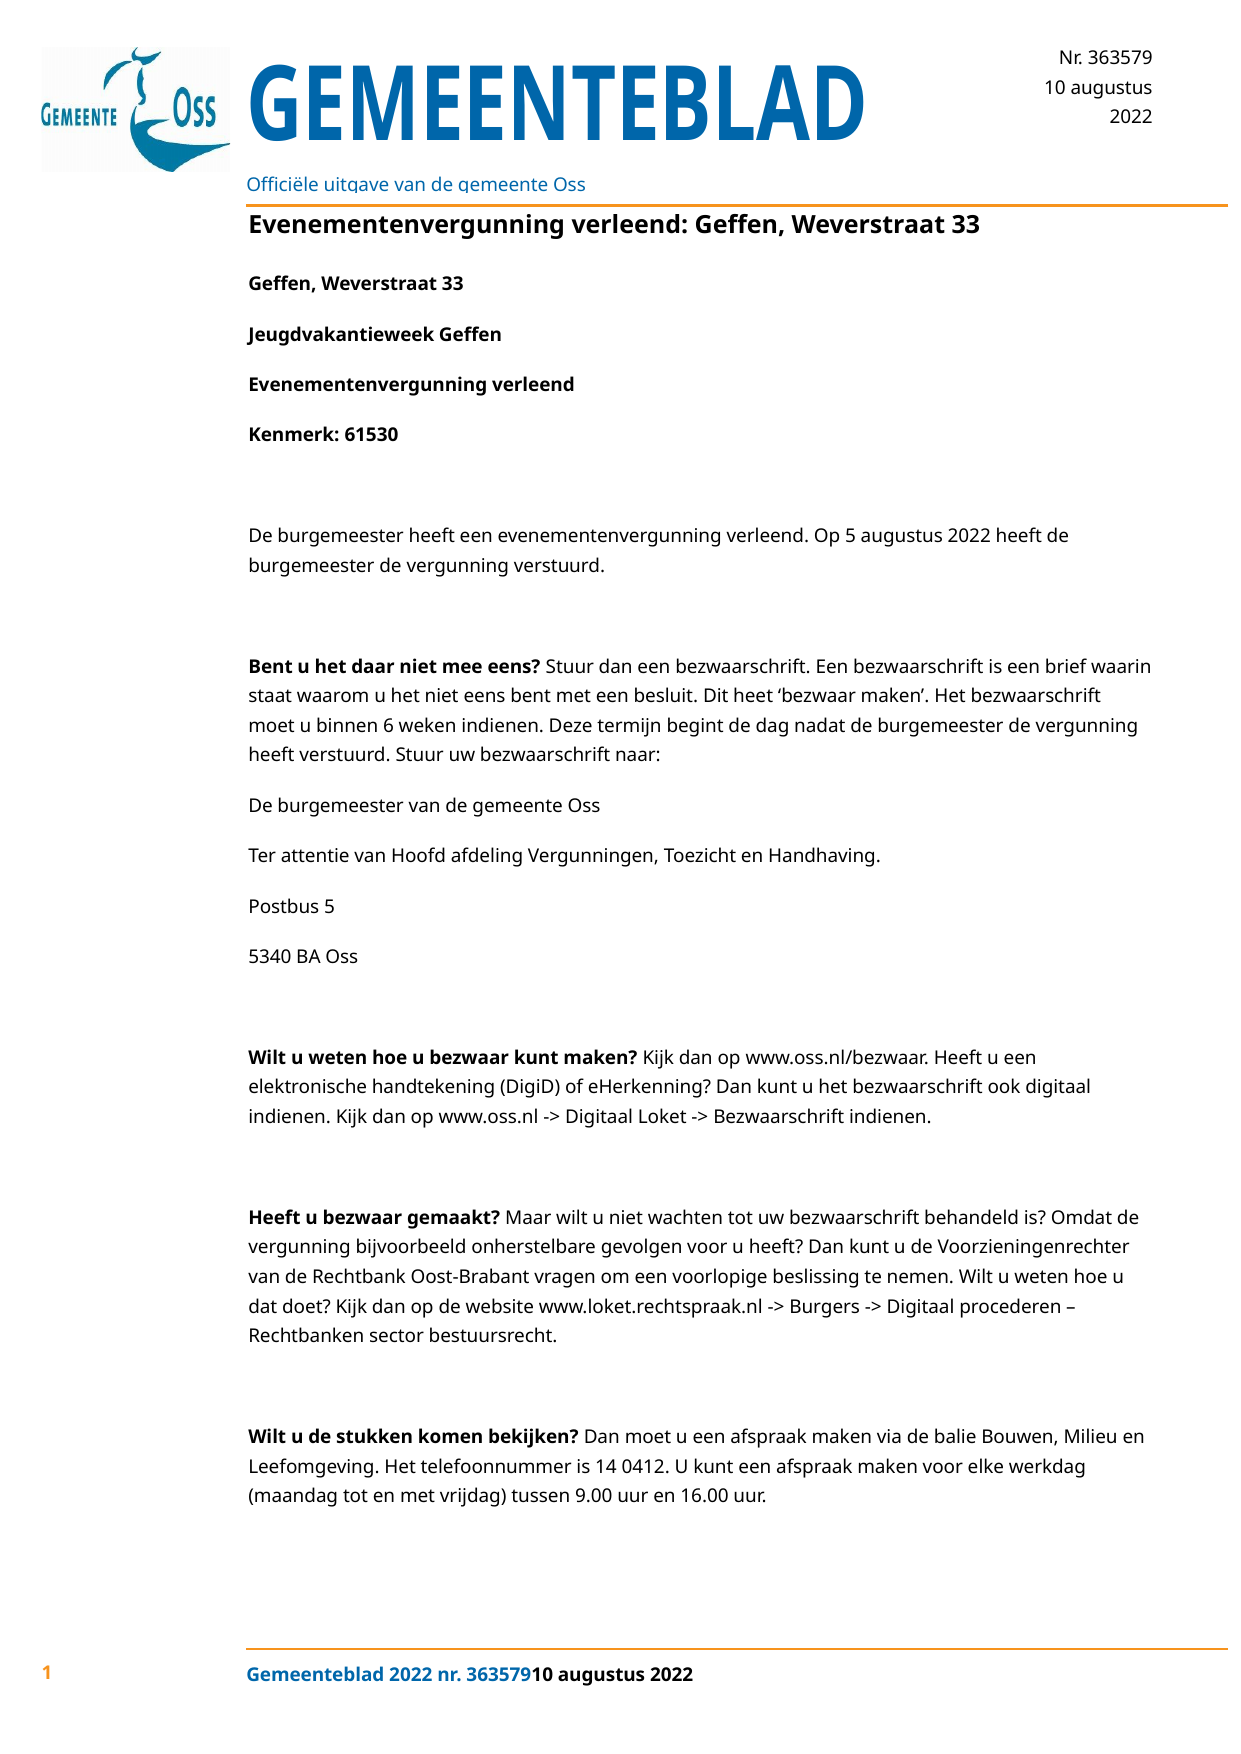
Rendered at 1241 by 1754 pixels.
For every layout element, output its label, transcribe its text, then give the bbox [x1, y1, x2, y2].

text Heeft u bezwaar gemaakt? Maar wilt u niet wachten tot uw bezwaarschrift behandeld is? Omdat de vergunning bijvoorbeeld onherstelbare gevolgen voor u heeft? Dan kunt u de Voorzieningenrechter van de Rechtbank Oost-Brabant vragen om een voorlopige beslissing te nemen. Wilt u weten hoe u dat doet? Kijk dan op de website www.loket.rechtspraak.nl -> Burgers -> Digitaal procederen – Rechtbanken sector bestuursrecht. [248, 1204, 1152, 1348]
text De burgemeester heeft een evenementenvergunning verleend. Op 5 augustus 2022 heeft de burgemeester de vergunning verstuurd. [248, 522, 1152, 578]
text Kenmerk: 61530 [248, 422, 1152, 447]
text Wilt u de stukken komen bekijken? Dan moet u een afspraak maken via de balie Bouwen, Milieu en Leefomgeving. Het telefoonnummer is 14 0412. U kunt een afspraak maken voor elke werkdag (maandag tot en met vrijdag) tussen 9.00 uur en 16.00 uur. [248, 1423, 1152, 1508]
text Ter attentie van Hoofd afdeling Vergunningen, Toezicht en Handhaving. [248, 842, 1152, 868]
text De burgemeester van de gemeente Oss [248, 792, 1152, 818]
text Wilt u weten hoe u bezwaar kunt maken? Kijk dan op www.oss.nl/bezwaar. Heeft u een elektronische handtekening (DigiD) of eHerkenning? Dan kunt u het bezwaarschrift ook digitaal indienen. Kijk dan op www.oss.nl -> Digitaal Loket -> Bezwaarschrift indienen. [248, 1044, 1152, 1129]
text Geffen, Weverstraat 33 [248, 270, 1152, 296]
text Bent u het daar niet mee eens? Stuur dan een bezwaarschrift. Een bezwaarschrift is een brief waarin staat waarom u het niet eens bent met een besluit. Dit heet ‘bezwaar maken’. Het bezwaarschrift moet u binnen 6 weken indienen. Deze termijn begint de dag nadat de burgemeester de vergunning heeft verstuurd. Stuur uw bezwaarschrift naar: [248, 653, 1152, 767]
picture [41, 47, 231, 172]
text Postbus 5 [248, 893, 1152, 918]
text Evenementenvergunning verleend [248, 371, 1152, 397]
text Evenementenvergunning verleend: Geffen, Weverstraat 33 [248, 207, 1152, 241]
text Jeugdvakantieweek Geffen [248, 321, 1152, 346]
text 5340 BA Oss [248, 943, 1152, 969]
